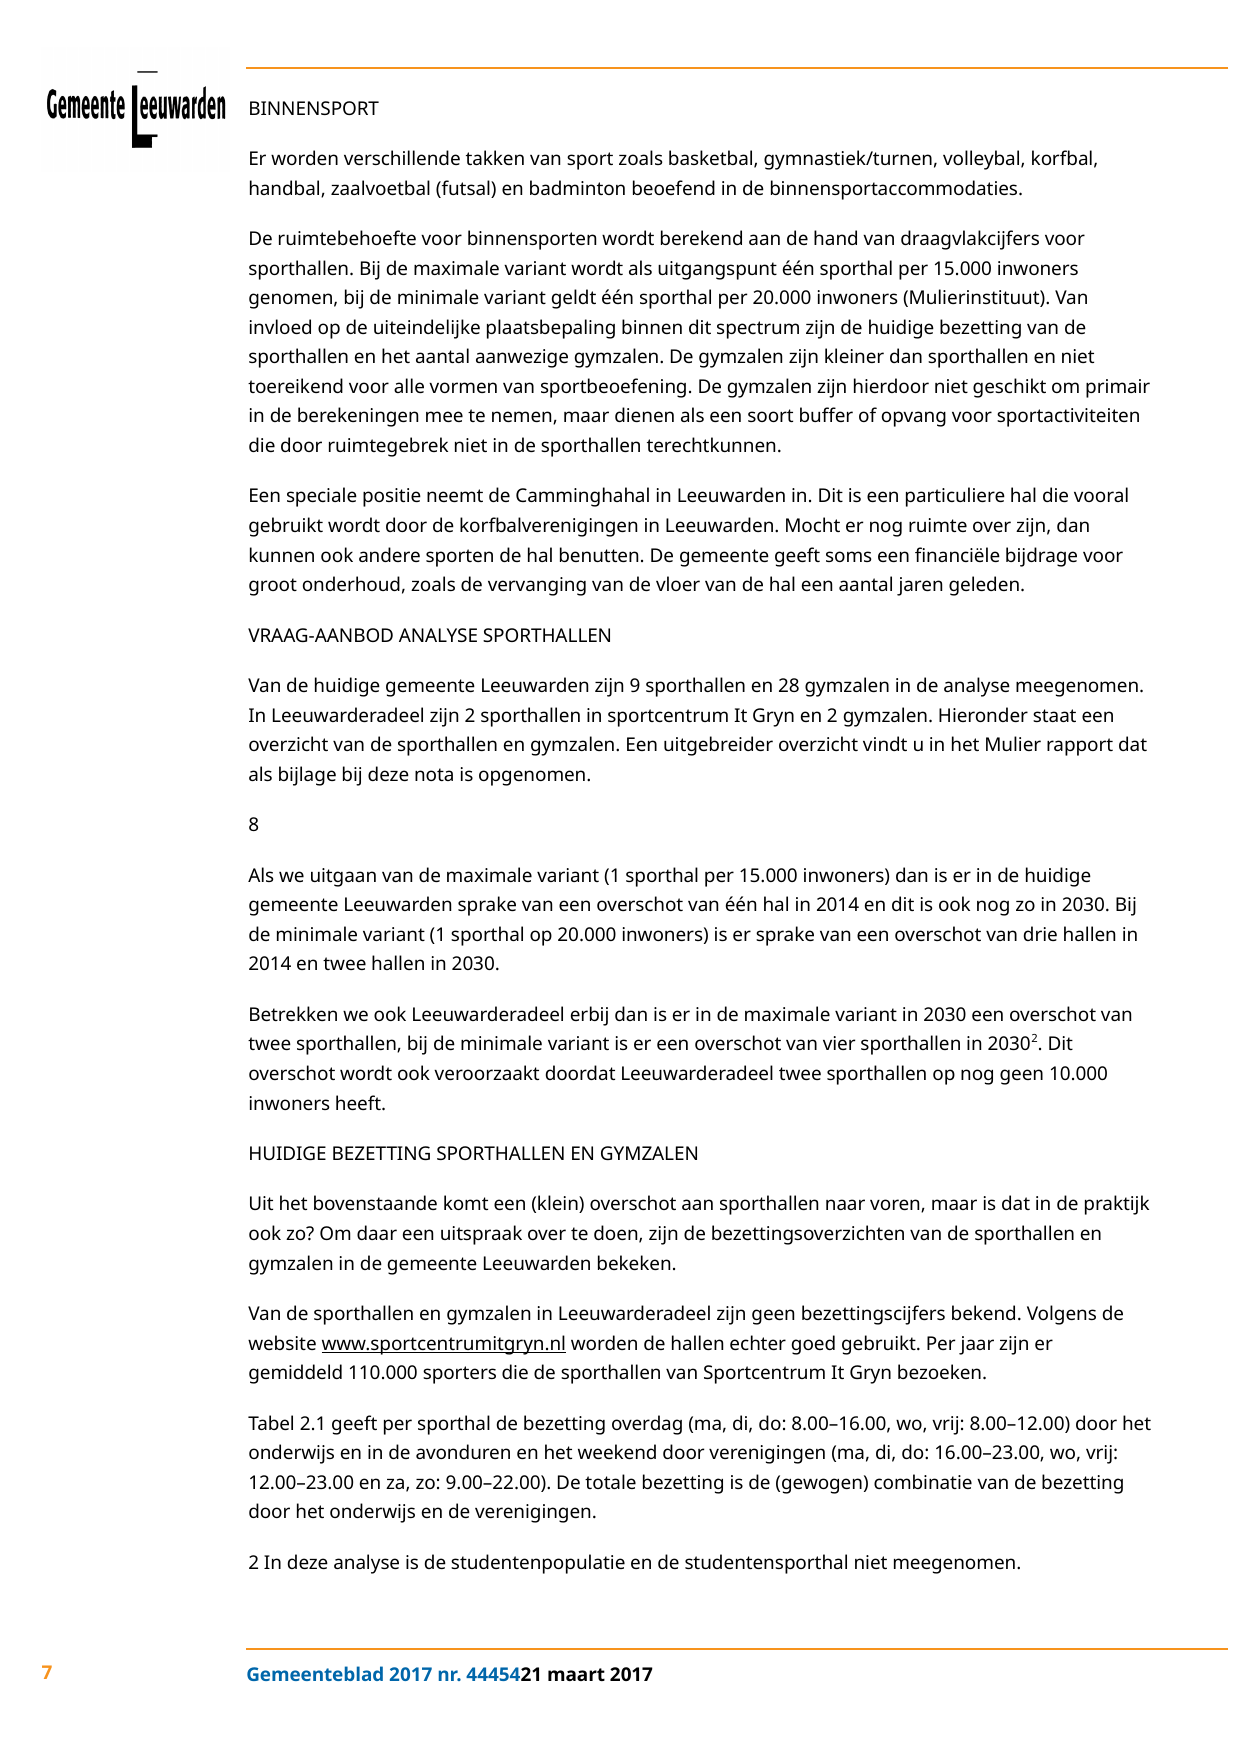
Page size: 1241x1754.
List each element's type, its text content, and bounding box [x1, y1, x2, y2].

text De ruimtebehoefte voor binnensporten wordt berekend aan de hand van draagvlakcijfers voor sporthallen. Bij de maximale variant wordt als uitgangspunt één sporthal per 15.000 inwoners genomen, bij de minimale variant geldt één sporthal per 20.000 inwoners (Mulierinstituut). Van invloed op de uiteindelijke plaatsbepaling binnen dit spectrum zijn de huidige bezetting van de sporthallen en het aantal aanwezige gymzalen. De gymzalen zijn kleiner dan sporthallen en niet toereikend voor alle vormen van sportbeoefening. De gymzalen zijn hierdoor niet geschikt om primair in de berekeningen mee te nemen, maar dienen als een soort buffer of opvang voor sportactiviteiten die door ruimtegebrek niet in de sporthallen terechtkunnen. [248, 225, 1152, 458]
text Als we uitgaan van de maximale variant (1 sporthal per 15.000 inwoners) dan is er in de huidige gemeente Leeuwarden sprake van een overschot van één hal in 2014 en dit is ook nog zo in 2030. Bij de minimale variant (1 sporthal op 20.000 inwoners) is er sprake van een overschot van drie hallen in 2014 en twee hallen in 2030. [248, 862, 1152, 976]
text Tabel 2.1 geeft per sporthal de bezetting overdag (ma, di, do: 8.00–16.00, wo, vrij: 8.00–12.00) door het onderwijs en in de avonduren en het weekend door verenigingen (ma, di, do: 16.00–23.00, wo, vrij: 12.00–23.00 en za, zo: 9.00–22.00). De totale bezetting is de (gewogen) combinatie van de bezetting door het onderwijs en de verenigingen. [248, 1410, 1152, 1524]
text 8 [248, 811, 1152, 837]
text Een speciale positie neemt de Camminghahal in Leeuwarden in. Dit is een particuliere hal die vooral gebruikt wordt door de korfbalverenigingen in Leeuwarden. Mocht er nog ruimte over zijn, dan kunnen ook andere sporten de hal benutten. De gemeente geeft soms een financiële bijdrage voor groot onderhoud, zoals de vervanging van de vloer van de hal een aantal jaren geleden. [248, 483, 1152, 597]
picture [41, 47, 231, 172]
text Uit het bovenstaande komt een (klein) overschot aan sporthallen naar voren, maar is dat in de praktijk ook zo? Om daar een uitspraak over te doen, zijn de bezettingsoverzichten van de sporthallen en gymzalen in de gemeente Leeuwarden bekeken. [248, 1191, 1152, 1276]
text VRAAG-AANBOD ANALYSE SPORTHALLEN [248, 622, 1152, 648]
text Van de huidige gemeente Leeuwarden zijn 9 sporthallen en 28 gymzalen in de analyse meegenomen. In Leeuwarderadeel zijn 2 sporthallen in sportcentrum It Gryn en 2 gymzalen. Hieronder staat een overzicht van de sporthallen en gymzalen. Een uitgebreider overzicht vindt u in het Mulier rapport dat als bijlage bij deze nota is opgenomen. [248, 672, 1152, 787]
text HUIDIGE BEZETTING SPORTHALLEN EN GYMZALEN [248, 1140, 1152, 1166]
text 2 In deze analyse is de studentenpopulatie en de studentensporthal niet meegenomen. [248, 1549, 1152, 1575]
text Van de sporthallen en gymzalen in Leeuwarderadeel zijn geen bezettingscijfers bekend. Volgens de website www.sportcentrumitgryn.nl worden de hallen echter goed gebruikt. Per jaar zijn er gemiddeld 110.000 sporters die de sporthallen van Sportcentrum It Gryn bezoeken. [248, 1300, 1152, 1385]
text Er worden verschillende takken van sport zoals basketbal, gymnastiek/turnen, volleybal, korfbal, handbal, zaalvoetbal (futsal) en badminton beoefend in de binnensportaccommodaties. [248, 145, 1152, 201]
text BINNENSPORT [248, 95, 1152, 121]
text Betrekken we ook Leeuwarderadeel erbij dan is er in de maximale variant in 2030 een overschot van twee sporthallen, bij de minimale variant is er een overschot van vier sporthallen in 20302. Dit overschot wordt ook veroorzaakt doordat Leeuwarderadeel twee sporthallen op nog geen 10.000 inwoners heeft. [248, 1001, 1152, 1116]
